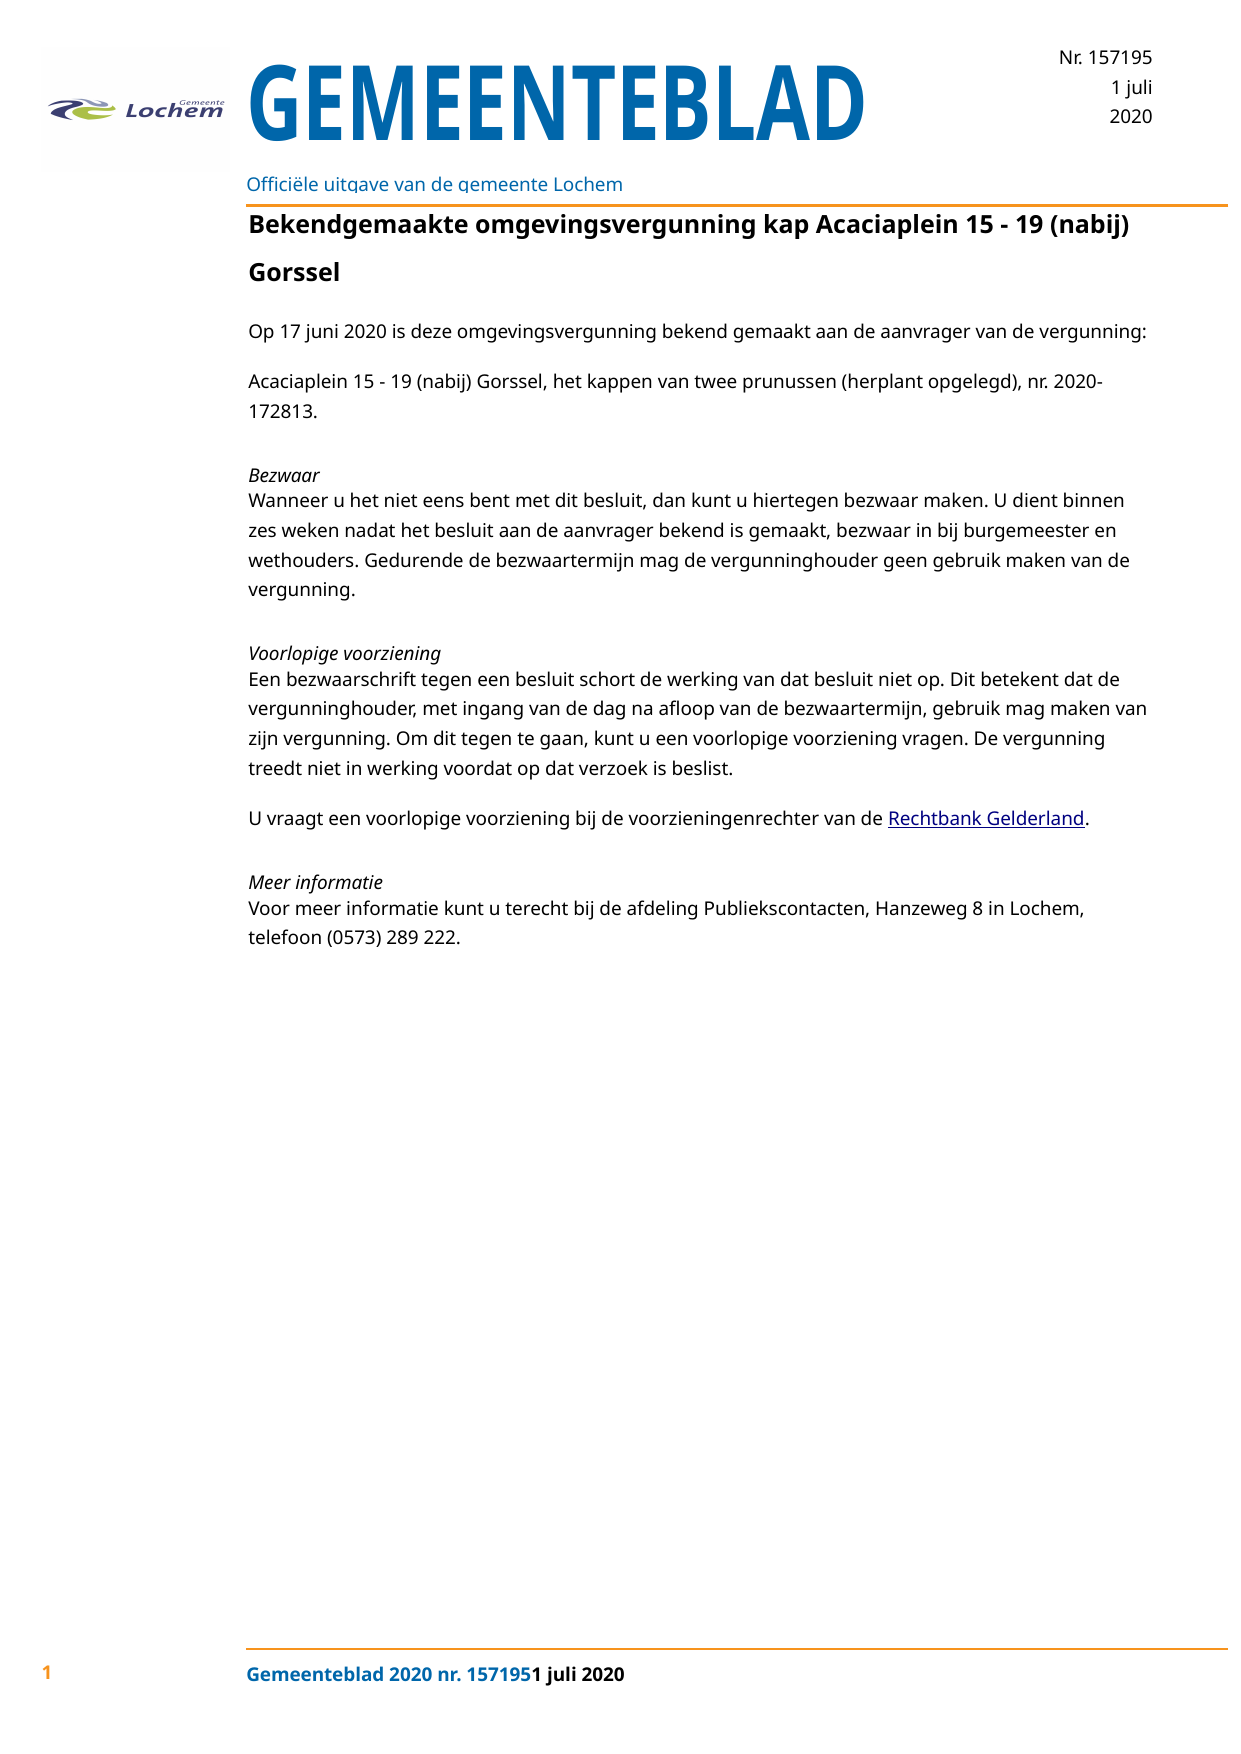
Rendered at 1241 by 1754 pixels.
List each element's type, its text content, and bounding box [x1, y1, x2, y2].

text Bezwaar [248, 462, 1152, 488]
text Wanneer u het niet eens bent met dit besluit, dan kunt u hiertegen bezwaar maken. U dient binnen zes weken nadat het besluit aan de aanvrager bekend is gemaakt, bezwaar in bij burgemeester en wethouders. Gedurende de bezwaartermijn mag de vergunninghouder geen gebruik maken van de vergunning. [248, 488, 1152, 602]
text Voorlopige voorziening [248, 640, 1152, 666]
picture [41, 47, 231, 172]
text Acaciaplein 15 - 19 (nabij) Gorssel, het kappen van twee prunussen (herplant opgelegd), nr. 2020-172813. [248, 368, 1152, 424]
text Bekendgemaakte omgevingsvergunning kap Acaciaplein 15 - 19 (nabij) Gorssel [248, 207, 1152, 288]
text Op 17 juni 2020 is deze omgevingsvergunning bekend gemaakt aan de aanvrager van de vergunning: [248, 318, 1152, 344]
text U vraagt een voorlopige voorziening bij de voorzieningenrechter van de Rechtbank Gelderland. [248, 805, 1152, 831]
text Meer informatie [248, 869, 1152, 895]
text Voor meer informatie kunt u terecht bij de afdeling Publiekscontacten, Hanzeweg 8 in Lochem, telefoon (0573) 289 222. [248, 895, 1152, 950]
text Een bezwaarschrift tegen een besluit schort de werking van dat besluit niet op. Dit betekent dat de vergunninghouder, met ingang van de dag na afloop van de bezwaartermijn, gebruik mag maken van zijn vergunning. Om dit tegen te gaan, kunt u een voorlopige voorziening vragen. De vergunning treedt niet in werking voordat op dat verzoek is beslist. [248, 666, 1152, 781]
